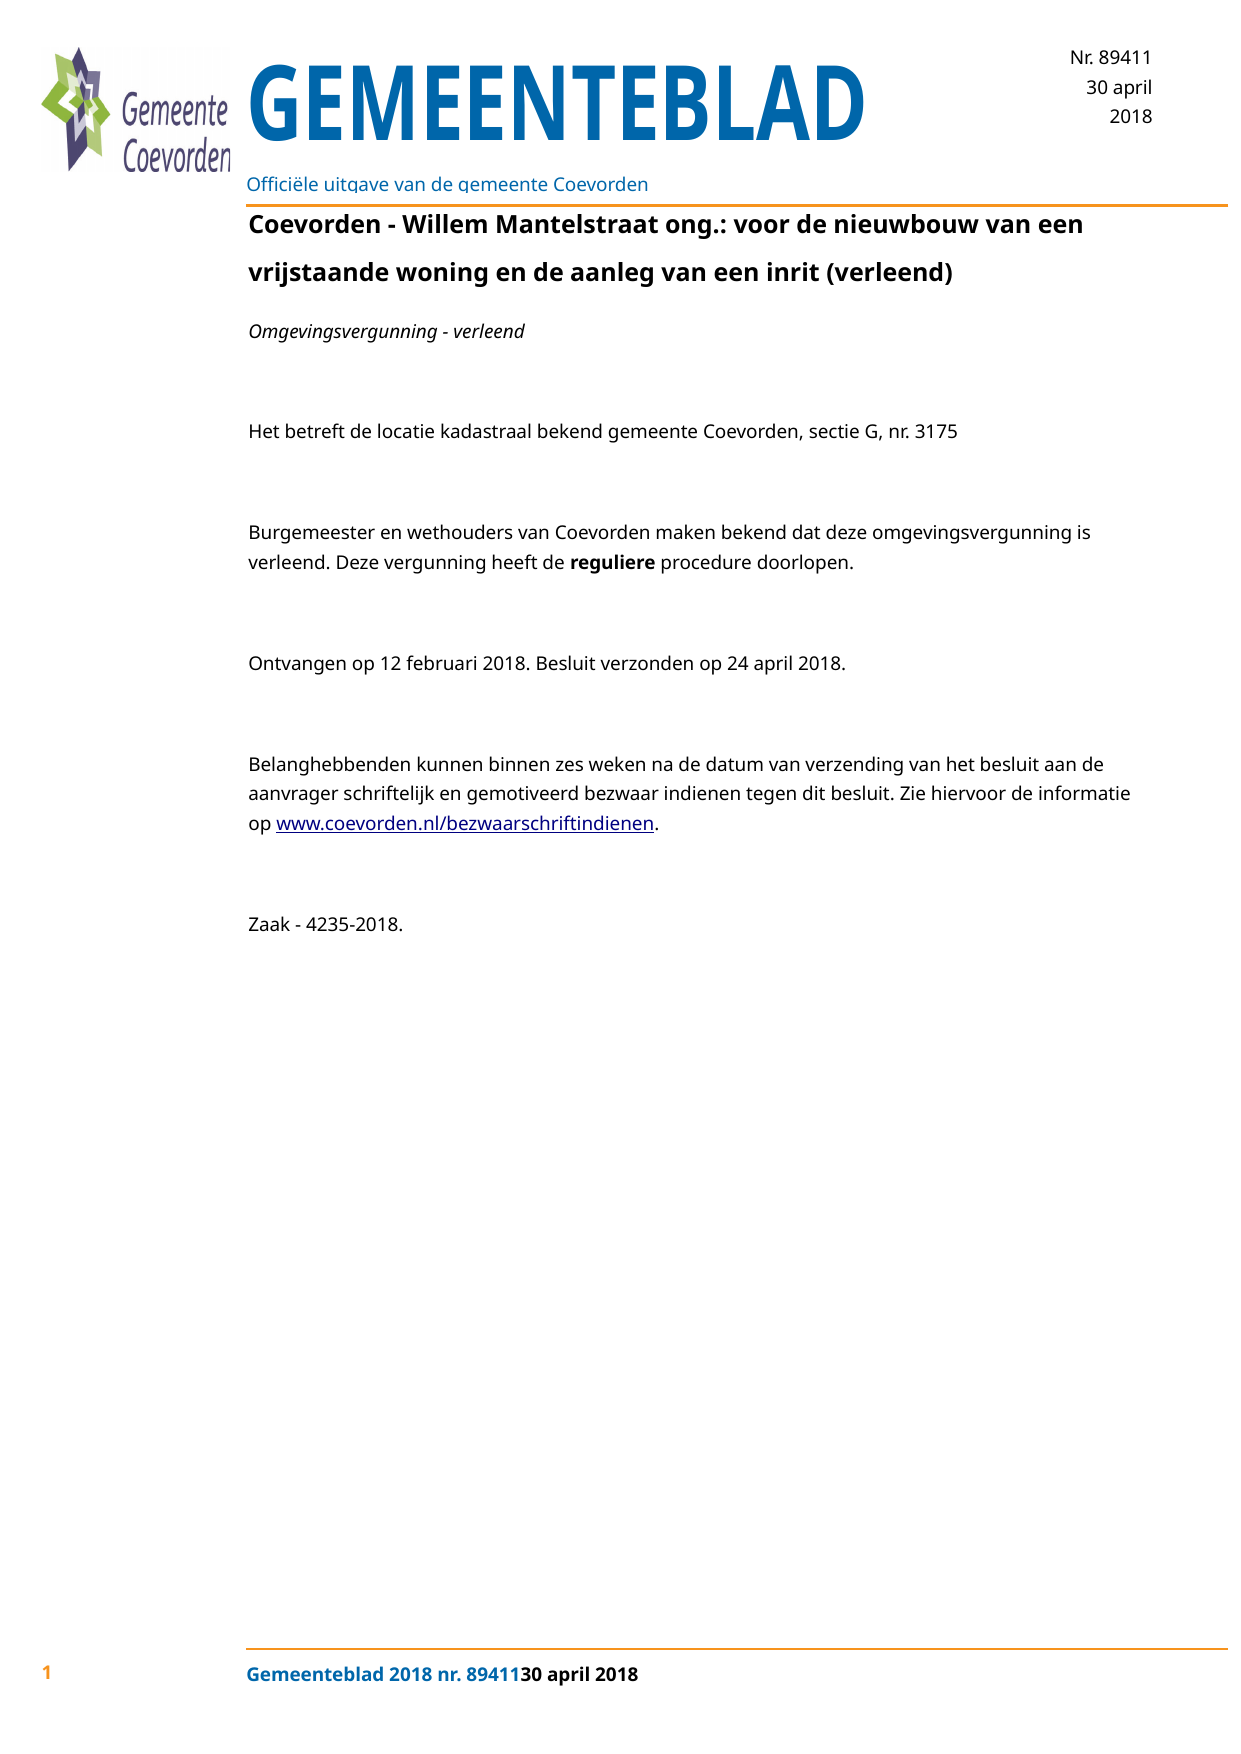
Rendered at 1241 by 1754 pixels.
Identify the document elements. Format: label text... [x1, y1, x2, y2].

picture [41, 47, 231, 172]
text Ontvangen op 12 februari 2018. Besluit verzonden op 24 april 2018. [248, 650, 1152, 676]
text Coevorden - Willem Mantelstraat ong.: voor de nieuwbouw van een vrijstaande woning en de aanleg van een inrit (verleend) [248, 207, 1152, 288]
text Belanghebbenden kunnen binnen zes weken na de datum van verzending van het besluit aan de aanvrager schriftelijk en gemotiveerd bezwaar indienen tegen dit besluit. Zie hiervoor de informatie op www.coevorden.nl/bezwaarschriftindienen. [248, 751, 1152, 836]
text Burgemeester en wethouders van Coevorden maken bekend dat deze omgevingsvergunning is verleend. Deze vergunning heeft de reguliere procedure doorlopen. [248, 519, 1152, 575]
text Het betreft de locatie kadastraal bekend gemeente Coevorden, sectie G, nr. 3175 [248, 419, 1152, 444]
text Omgevingsvergunning - verleend [248, 318, 1152, 344]
text Zaak - 4235-2018. [248, 911, 1152, 937]
